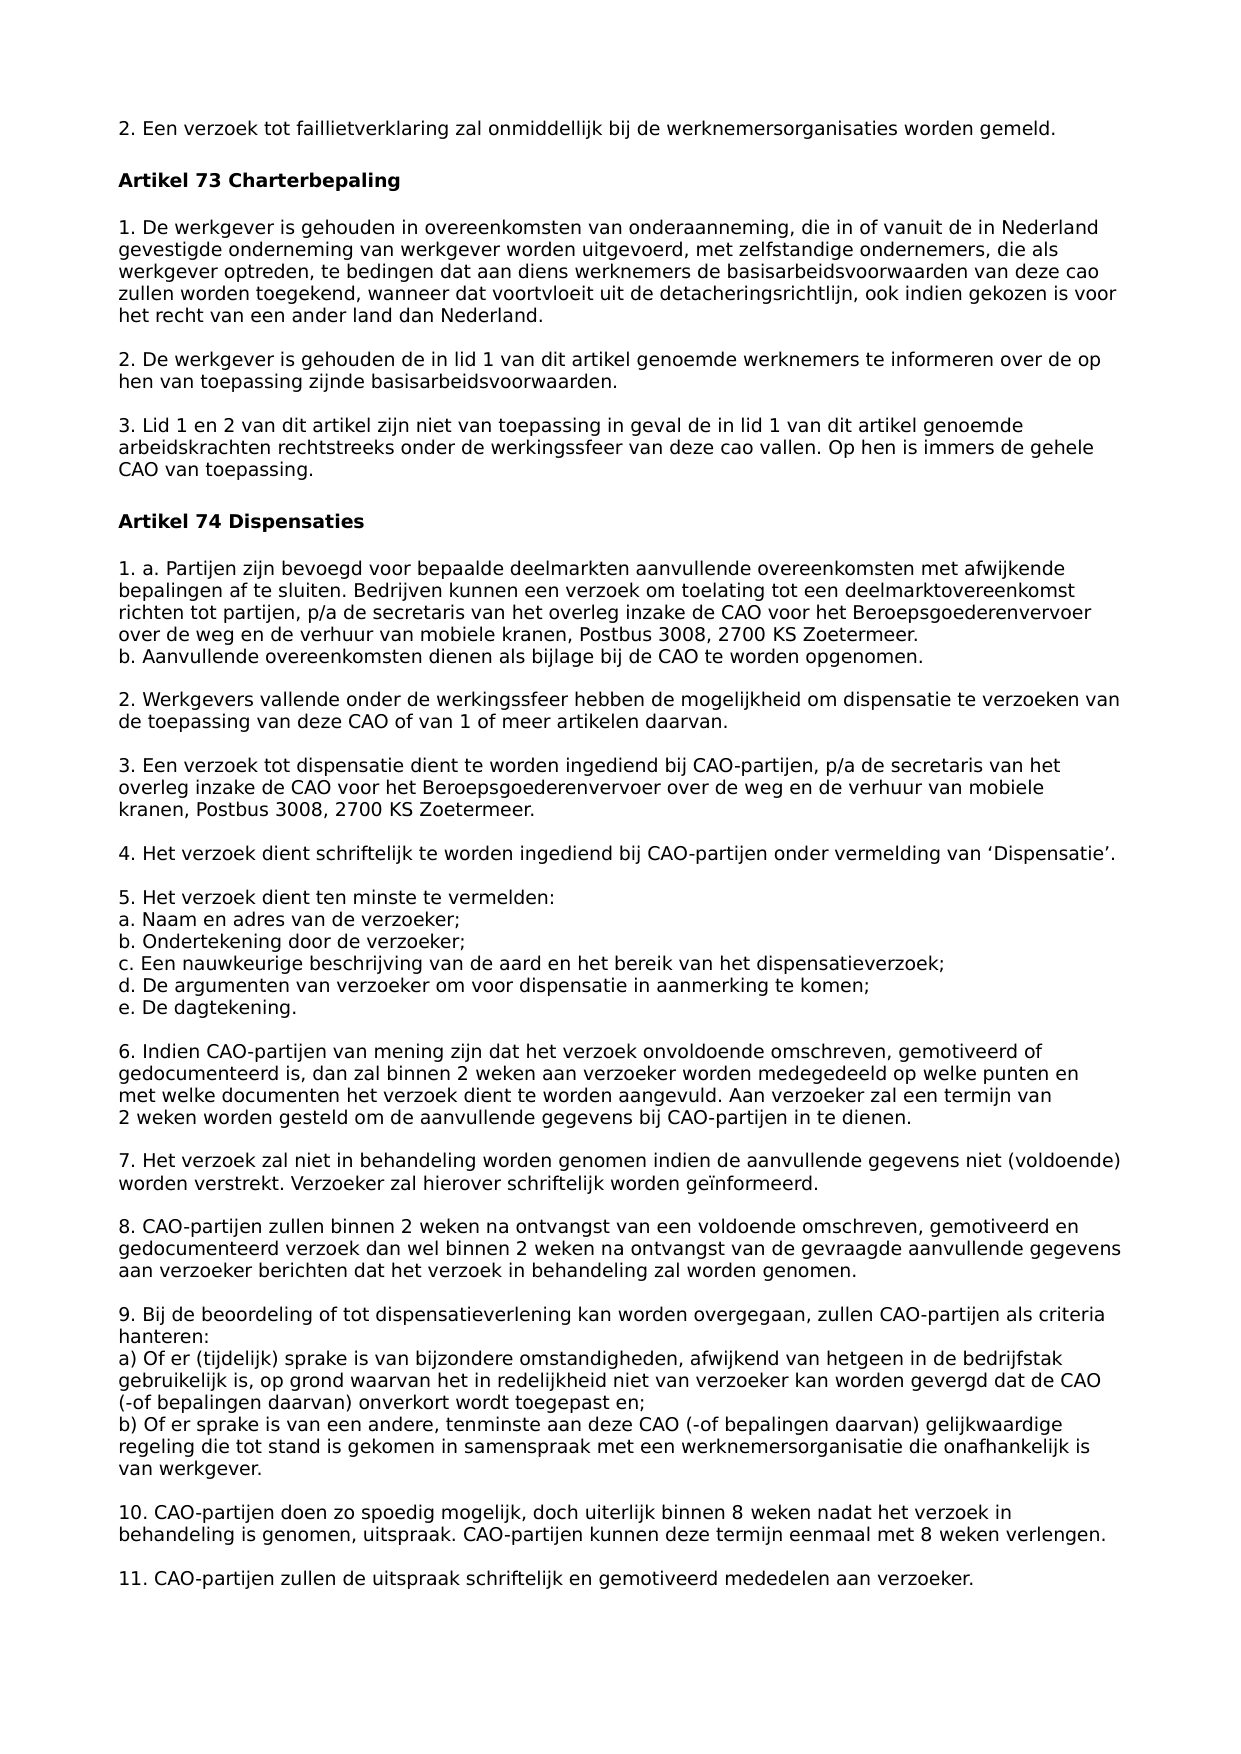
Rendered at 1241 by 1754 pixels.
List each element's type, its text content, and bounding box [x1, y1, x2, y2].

text a. Naam en adres van de verzoeker; [118, 909, 1122, 931]
text 5. Het verzoek dient ten minste te vermelden: [118, 887, 1122, 909]
text 11. CAO-partijen zullen de uitspraak schriftelijk en gemotiveerd mededelen aan verzoeker. [118, 1568, 1122, 1589]
text 2. Werkgevers vallende onder de werkingssfeer hebben de mogelijkheid om dispensatie te verzoeken van de toepassing van deze CAO of van 1 of meer artikelen daarvan. [118, 689, 1122, 733]
text 6. Indien CAO-partijen van mening zijn dat het verzoek onvoldoende omschreven, gemotiveerd of gedocumenteerd is, dan zal binnen 2 weken aan verzoeker worden medegedeeld op welke punten en met welke documenten het verzoek dient te worden aangevuld. Aan verzoeker zal een termijn van 2 weken worden gesteld om de aanvullende gegevens bij CAO-partijen in te dienen. [118, 1041, 1122, 1128]
text 3. Een verzoek tot dispensatie dient te worden ingediend bij CAO-partijen, p/a de secretaris van het overleg inzake de CAO voor het Beroepsgoederenvervoer over de weg en de verhuur van mobiele kranen, Postbus 3008, 2700 KS Zoetermeer. [118, 755, 1122, 821]
text b) Of er sprake is van een andere, tenminste aan deze CAO (-of bepalingen daarvan) gelijkwaardige regeling die tot stand is gekomen in samenspraak met een werknemersorganisatie die onafhankelijk is van werkgever. [118, 1414, 1122, 1480]
text 10. CAO-partijen doen zo spoedig mogelijk, doch uiterlijk binnen 8 weken nadat het verzoek in behandeling is genomen, uitspraak. CAO-partijen kunnen deze termijn eenmaal met 8 weken verlengen. [118, 1502, 1122, 1546]
text 8. CAO-partijen zullen binnen 2 weken na ontvangst van een voldoende omschreven, gemotiveerd en gedocumenteerd verzoek dan wel binnen 2 weken na ontvangst van de gevraagde aanvullende gegevens aan verzoeker berichten dat het verzoek in behandeling zal worden genomen. [118, 1216, 1122, 1282]
text 2. Een verzoek tot faillietverklaring zal onmiddellijk bij de werknemersorganisaties worden gemeld. [118, 118, 1122, 140]
text 1. De werkgever is gehouden in overeenkomsten van onderaanneming, die in of vanuit de in Nederland gevestigde onderneming van werkgever worden uitgevoerd, met zelfstandige ondernemers, die als werkgever optreden, te bedingen dat aan diens werknemers de basisarbeidsvoorwaarden van deze cao zullen worden toegekend, wanneer dat voortvloeit uit de detacheringsrichtlijn, ook indien gekozen is voor het recht van een ander land dan Nederland. [118, 217, 1122, 327]
text 2. De werkgever is gehouden de in lid 1 van dit artikel genoemde werknemers te informeren over de op hen van toepassing zijnde basisarbeidsvoorwaarden. [118, 349, 1122, 393]
text 9. Bij de beoordeling of tot dispensatieverlening kan worden overgegaan, zullen CAO-partijen als criteria hanteren: [118, 1304, 1122, 1348]
text 1. a. Partijen zijn bevoegd voor bepaalde deelmarkten aanvullende overeenkomsten met afwijkende bepalingen af te sluiten. Bedrijven kunnen een verzoek om toelating tot een deelmarktovereenkomst richten tot partijen, p/a de secretaris van het overleg inzake de CAO voor het Beroepsgoederenvervoer over de weg en de verhuur van mobiele kranen, Postbus 3008, 2700 KS Zoetermeer. [118, 558, 1122, 646]
text b. Aanvullende overeenkomsten dienen als bijlage bij de CAO te worden opgenomen. [118, 646, 1122, 667]
text d. De argumenten van verzoeker om voor dispensatie in aanmerking te komen; [118, 975, 1122, 997]
text 3. Lid 1 en 2 van dit artikel zijn niet van toepassing in geval de in lid 1 van dit artikel genoemde arbeidskrachten rechtstreeks onder de werkingssfeer van deze cao vallen. Op hen is immers de gehele CAO van toepassing. [118, 415, 1122, 481]
text b. Ondertekening door de verzoeker; [118, 931, 1122, 953]
text 4. Het verzoek dient schriftelijk te worden ingediend bij CAO-partijen onder vermelding van ‘Dispensatie’. [118, 843, 1122, 865]
text c. Een nauwkeurige beschrijving van de aard en het bereik van het dispensatieverzoek; [118, 953, 1122, 975]
subtitle Artikel 74 Dispensaties [118, 511, 1122, 533]
text 7. Het verzoek zal niet in behandeling worden genomen indien de aanvullende gegevens niet (voldoende) worden verstrekt. Verzoeker zal hierover schriftelijk worden geïnformeerd. [118, 1150, 1122, 1194]
text a) Of er (tijdelijk) sprake is van bijzondere omstandigheden, afwijkend van hetgeen in de bedrijfstak gebruikelijk is, op grond waarvan het in redelijkheid niet van verzoeker kan worden gevergd dat de CAO (-of bepalingen daarvan) onverkort wordt toegepast en; [118, 1348, 1122, 1414]
subtitle Artikel 73 Charterbepaling [118, 170, 1122, 192]
text e. De dagtekening. [118, 997, 1122, 1019]
